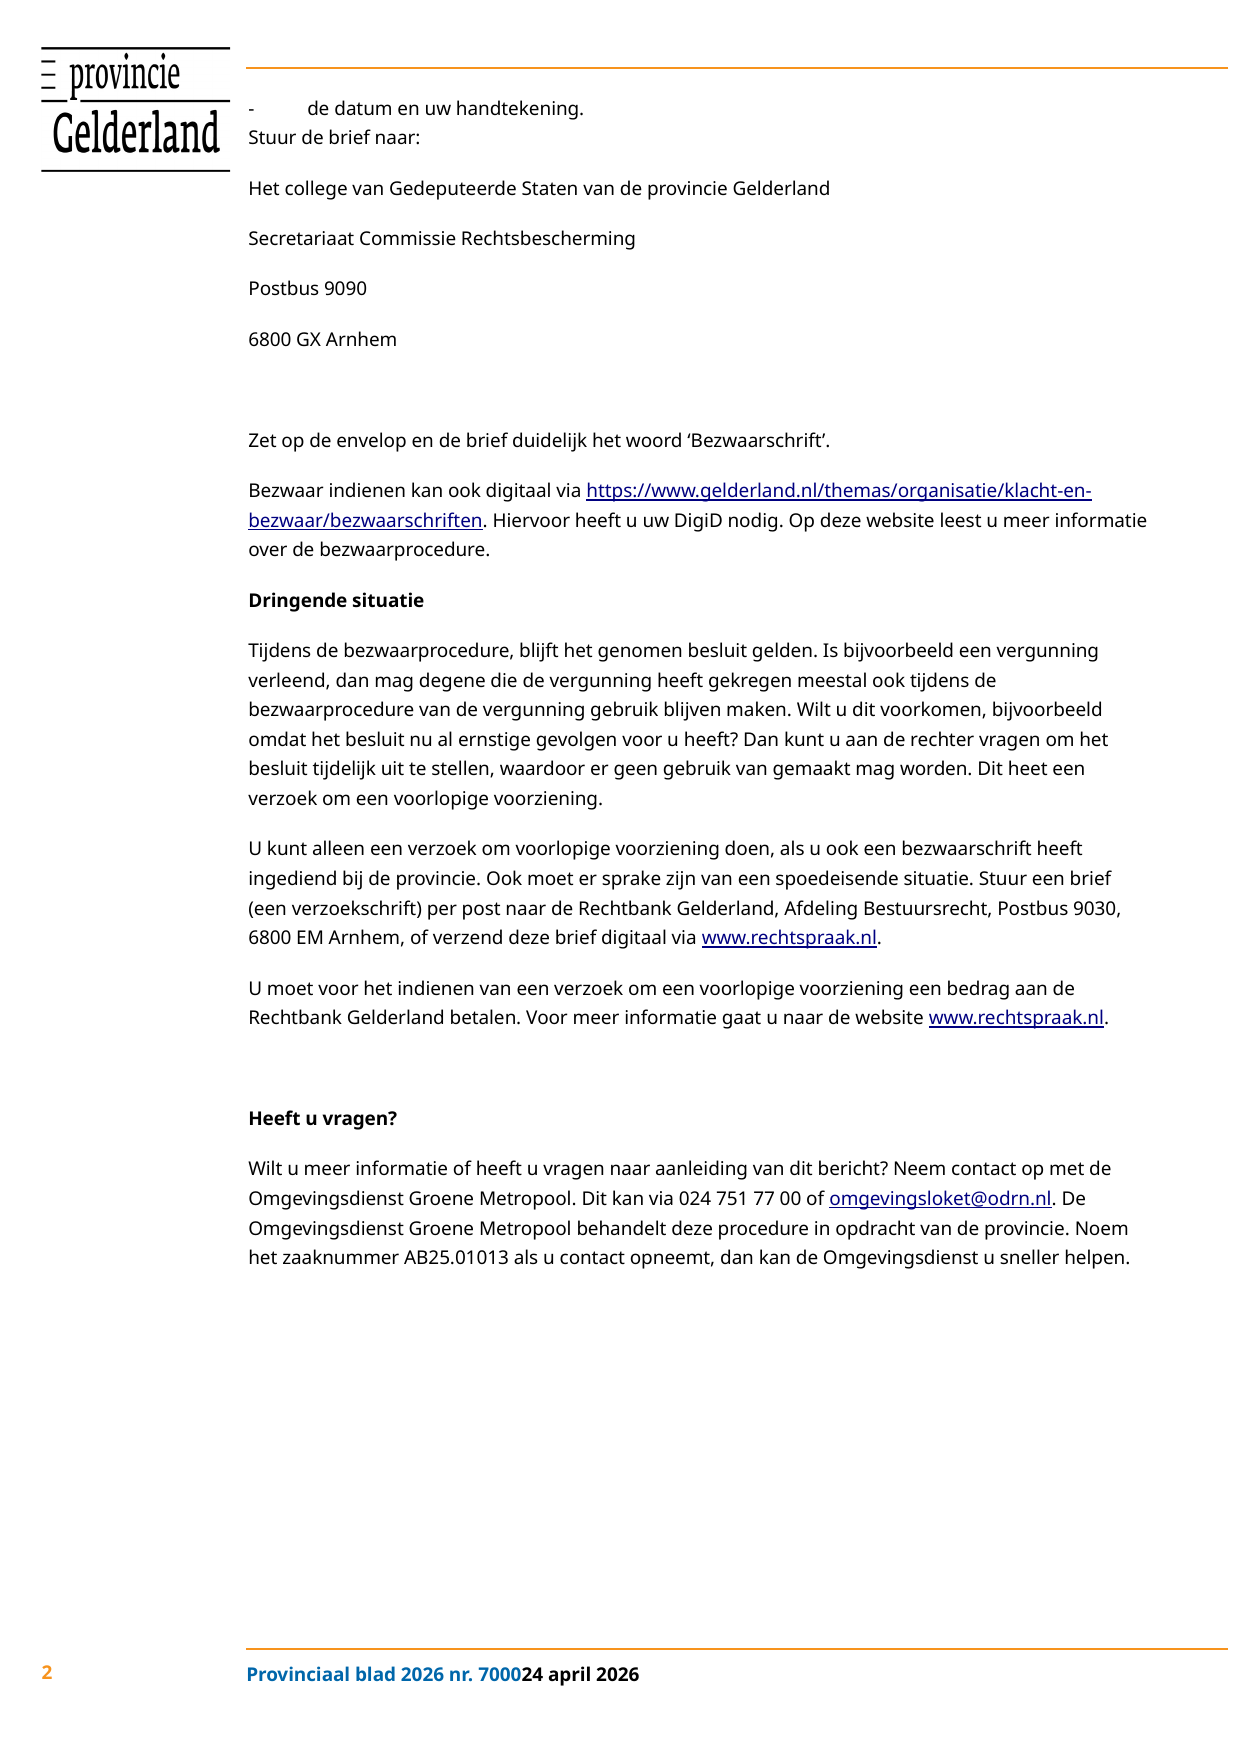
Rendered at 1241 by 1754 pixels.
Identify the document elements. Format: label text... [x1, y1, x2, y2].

text Heeft u vragen? [248, 1105, 1152, 1131]
text 6800 GX Arnhem [248, 326, 1152, 352]
text Stuur de brief naar: [248, 124, 1152, 150]
text Dringende situatie [248, 587, 1152, 613]
text U moet voor het indienen van een verzoek om een voorlopige voorziening een bedrag aan de Rechtbank Gelderland betalen. Voor meer informatie gaat u naar de website www.rechtspraak.nl. [248, 975, 1152, 1030]
list de datum en uw handtekening. [248, 95, 1152, 121]
text Bezwaar indienen kan ook digitaal via https://www.gelderland.nl/themas/organisatie/klacht-en-bezwaar/bezwaarschriften. Hiervoor heeft u uw DigiD nodig. Op deze website leest u meer informatie over de bezwaarprocedure. [248, 477, 1152, 562]
text U kunt alleen een verzoek om voorlopige voorziening doen, als u ook een bezwaarschrift heeft ingediend bij de provincie. Ook moet er sprake zijn van een spoedeisende situatie. Stuur een brief (een verzoekschrift) per post naar de Rechtbank Gelderland, Afdeling Bestuursrecht, Postbus 9030, 6800 EM Arnhem, of verzend deze brief digitaal via www.rechtspraak.nl. [248, 836, 1152, 950]
text Wilt u meer informatie of heeft u vragen naar aanleiding van dit bericht? Neem contact op met de Omgevingsdienst Groene Metropool. Dit kan via 024 751 77 00 of omgevingsloket@odrn.nl. De Omgevingsdienst Groene Metropool behandelt deze procedure in opdracht van de provincie. Noem het zaaknummer AB25.01013 als u contact opneemt, dan kan de Omgevingsdienst u sneller helpen. [248, 1156, 1152, 1270]
text Postbus 9090 [248, 276, 1152, 301]
picture [41, 47, 231, 172]
text Tijdens de bezwaarprocedure, blijft het genomen besluit gelden. Is bijvoorbeeld een vergunning verleend, dan mag degene die de vergunning heeft gekregen meestal ook tijdens de bezwaarprocedure van de vergunning gebruik blijven maken. Wilt u dit voorkomen, bijvoorbeeld omdat het besluit nu al ernstige gevolgen voor u heeft? Dan kunt u aan de rechter vragen om het besluit tijdelijk uit te stellen, waardoor er geen gebruik van gemaakt mag worden. Dit heet een verzoek om een voorlopige voorziening. [248, 637, 1152, 811]
text Het college van Gedeputeerde Staten van de provincie Gelderland [248, 175, 1152, 201]
text Zet op de envelop en de brief duidelijk het woord ‘Bezwaarschrift’. [248, 427, 1152, 453]
text Secretariaat Commissie Rechtsbescherming [248, 225, 1152, 251]
